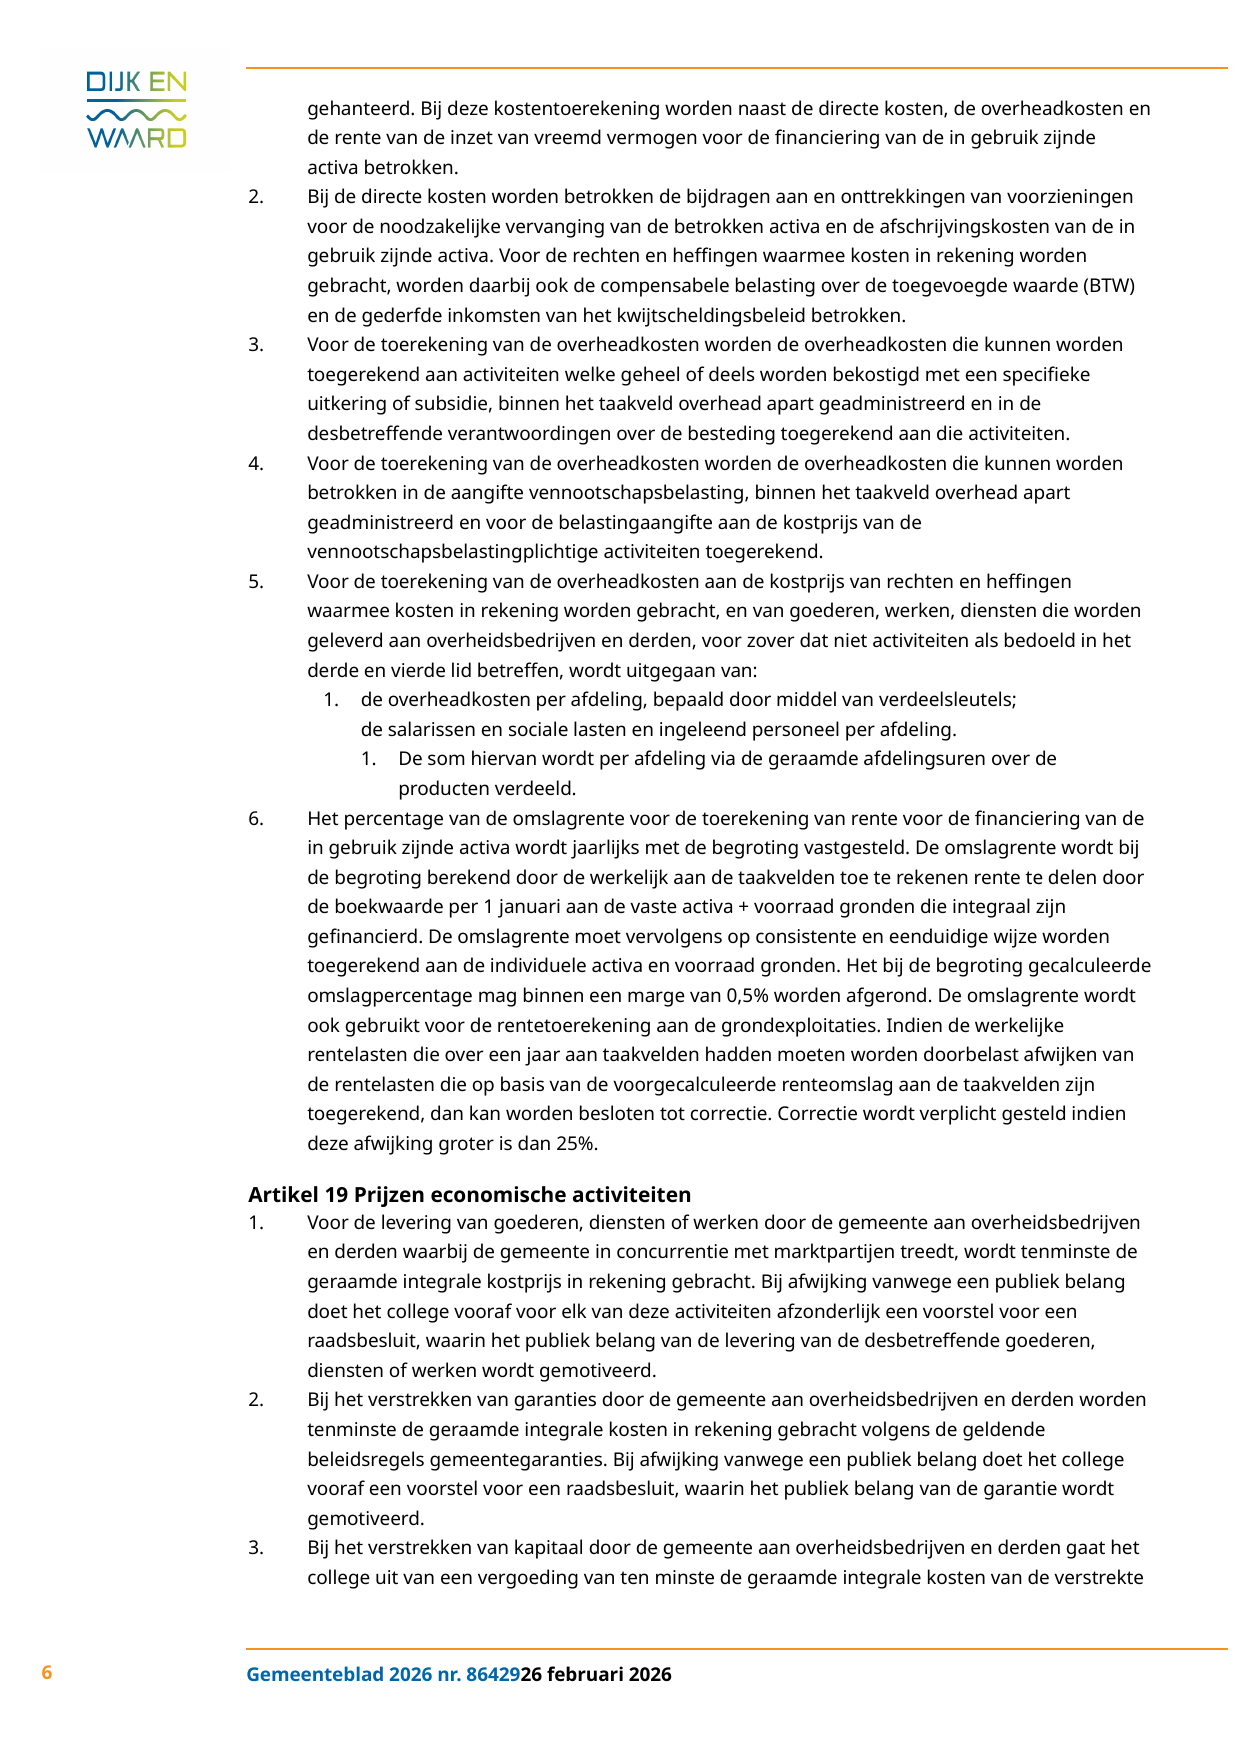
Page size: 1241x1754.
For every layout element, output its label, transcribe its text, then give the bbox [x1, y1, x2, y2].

list de salarissen en sociale lasten en ingeleend personeel per afdeling. [323, 716, 1152, 742]
list Voor de toerekening van de overheadkosten worden de overheadkosten die kunnen worden betrokken in de aangifte vennootschapsbelasting, binnen het taakveld overhead apart geadministreerd en voor de belastingaangifte aan de kostprijs van de vennootschapsbelastingplichtige activiteiten toegerekend. [248, 450, 1152, 564]
list Bij het verstrekken van garanties door de gemeente aan overheidsbedrijven en derden worden tenminste de geraamde integrale kosten in rekening gebracht volgens de geldende beleidsregels gemeentegaranties. Bij afwijking vanwege een publiek belang doet het college vooraf een voorstel voor een raadsbesluit, waarin het publiek belang van de garantie wordt gemotiveerd. [248, 1387, 1152, 1531]
list Voor de levering van goederen, diensten of werken door de gemeente aan overheidsbedrijven en derden waarbij de gemeente in concurrentie met marktpartijen treedt, wordt tenminste de geraamde integrale kostprijs in rekening gebracht. Bij afwijking vanwege een publiek belang doet het college vooraf voor elk van deze activiteiten afzonderlijk een voorstel voor een raadsbesluit, waarin het publiek belang van de levering van de desbetreffende goederen, diensten of werken wordt gemotiveerd. [248, 1209, 1152, 1383]
list De som hiervan wordt per afdeling via de geraamde afdelingsuren over de producten verdeeld. [361, 746, 1152, 801]
list Bij het verstrekken van kapitaal door de gemeente aan overheidsbedrijven en derden gaat het college uit van een vergoeding van ten minste de geraamde integrale kosten van de verstrekte [248, 1534, 1152, 1590]
picture [41, 47, 231, 172]
text Artikel 19 Prijzen economische activiteiten [248, 1181, 1152, 1209]
list gehanteerd. Bij deze kostentoerekening worden naast de directe kosten, de overheadkosten en de rente van de inzet van vreemd vermogen voor de financiering van de in gebruik zijnde activa betrokken. [248, 95, 1152, 180]
list Voor de toerekening van de overheadkosten worden de overheadkosten die kunnen worden toegerekend aan activiteiten welke geheel of deels worden bekostigd met een specifieke uitkering of subsidie, binnen het taakveld overhead apart geadministreerd en in de desbetreffende verantwoordingen over de besteding toegerekend aan die activiteiten. [248, 331, 1152, 446]
list de overheadkosten per afdeling, bepaald door middel van verdeelsleutels; [323, 686, 1152, 712]
list Bij de directe kosten worden betrokken de bijdragen aan en onttrekkingen van voorzieningen voor de noodzakelijke vervanging van de betrokken activa en de afschrijvingskosten van de in gebruik zijnde activa. Voor de rechten en heffingen waarmee kosten in rekening worden gebracht, worden daarbij ook de compensabele belasting over de toegevoegde waarde (BTW) en de gederfde inkomsten van het kwijtscheldingsbeleid betrokken. [248, 183, 1152, 328]
list Voor de toerekening van de overheadkosten aan de kostprijs van rechten en heffingen waarmee kosten in rekening worden gebracht, en van goederen, werken, diensten die worden geleverd aan overheidsbedrijven en derden, voor zover dat niet activiteiten als bedoeld in het derde en vierde lid betreffen, wordt uitgegaan van: [248, 568, 1152, 683]
list Het percentage van de omslagrente voor de toerekening van rente voor de financiering van de in gebruik zijnde activa wordt jaarlijks met de begroting vastgesteld. De omslagrente wordt bij de begroting berekend door de werkelijk aan de taakvelden toe te rekenen rente te delen door de boekwaarde per 1 januari aan de vaste activa + voorraad gronden die integraal zijn gefinancierd. De omslagrente moet vervolgens op consistente en eenduidige wijze worden toegerekend aan de individuele activa en voorraad gronden. Het bij de begroting gecalculeerde omslagpercentage mag binnen een marge van 0,5% worden afgerond. De omslagrente wordt ook gebruikt voor de rentetoerekening aan de grondexploitaties. Indien de werkelijke rentelasten die over een jaar aan taakvelden hadden moeten worden doorbelast afwijken van de rentelasten die op basis van de voorgecalculeerde renteomslag aan de taakvelden zijn toegerekend, dan kan worden besloten tot correctie. Correctie wordt verplicht gesteld indien deze afwijking groter is dan 25%. [248, 805, 1152, 1156]
